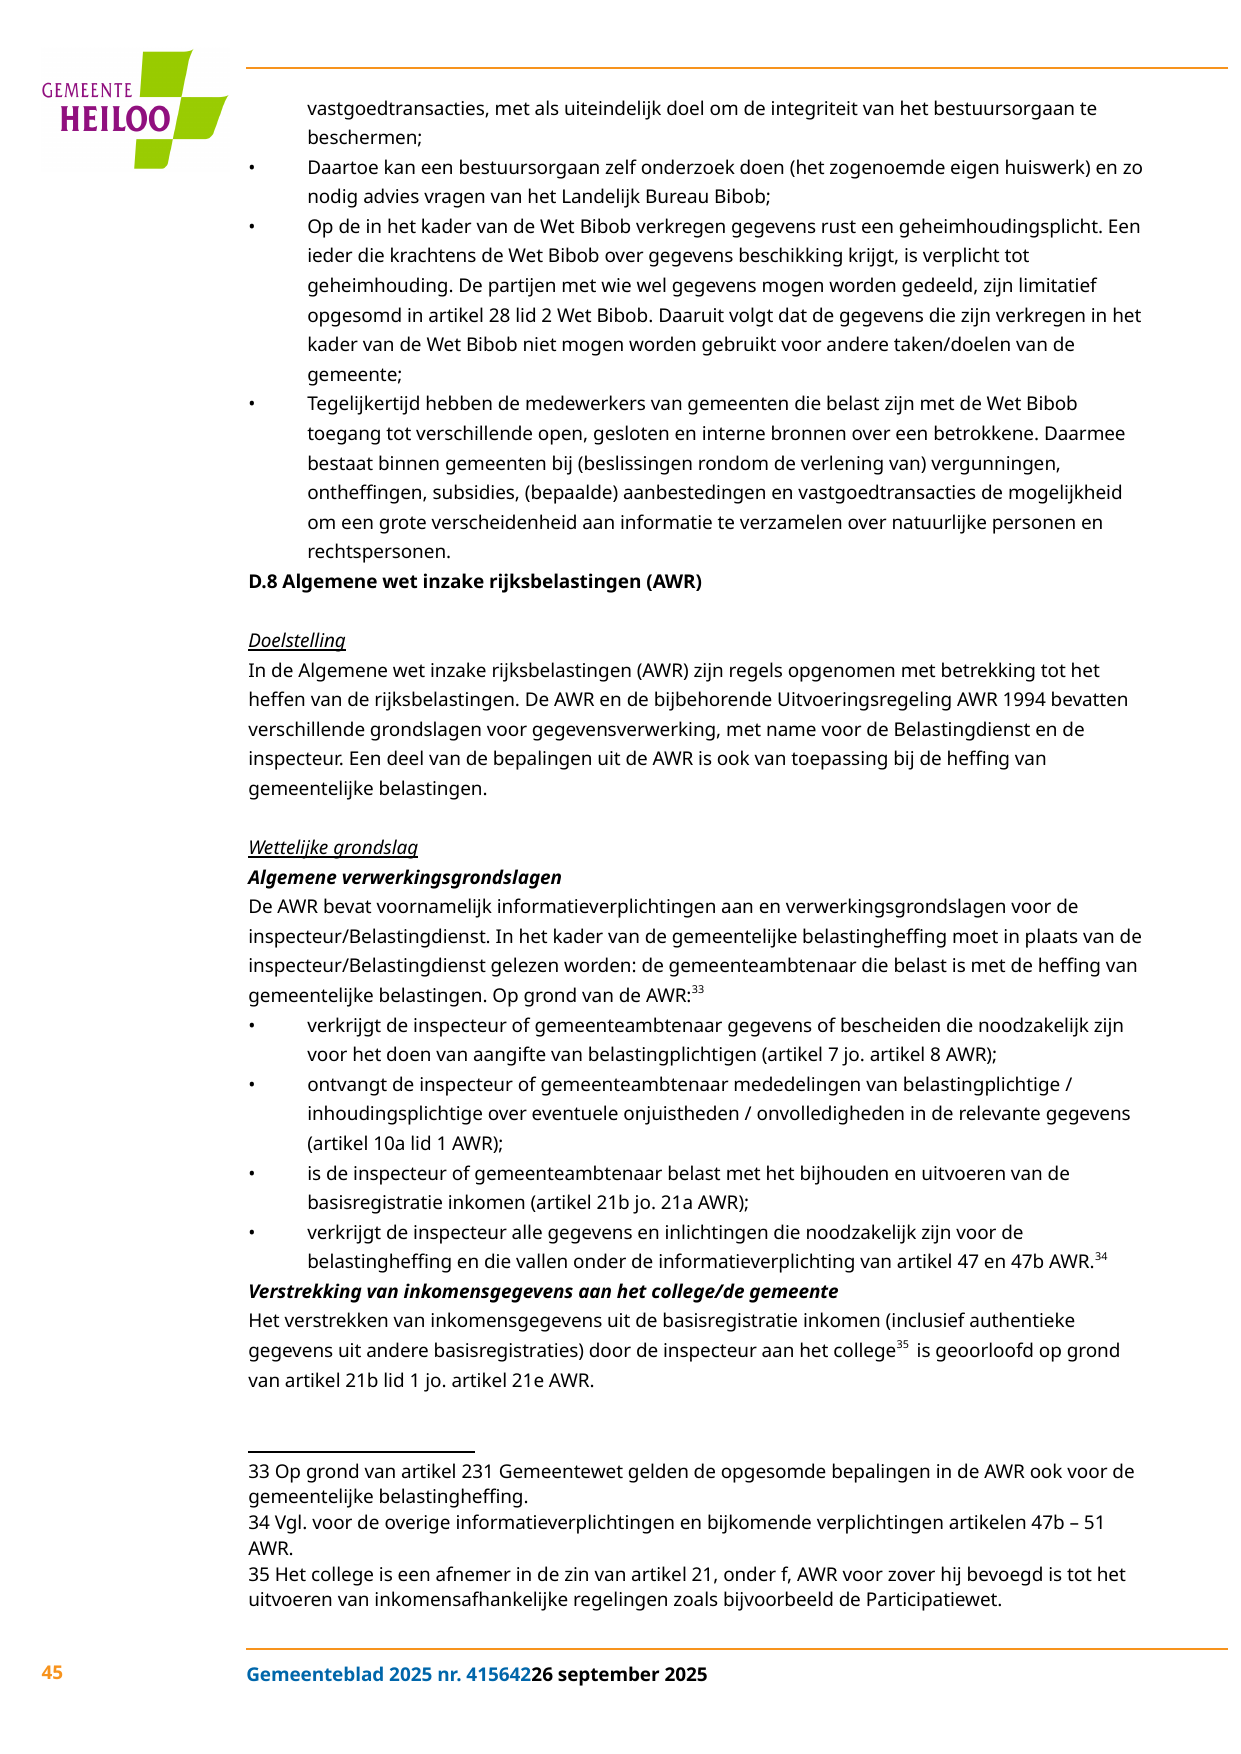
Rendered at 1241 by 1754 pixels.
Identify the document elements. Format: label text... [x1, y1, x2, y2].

list vastgoedtransacties, met als uiteindelijk doel om de integriteit van het bestuursorgaan te beschermen; [248, 95, 1152, 150]
list Op de in het kader van de Wet Bibob verkregen gegevens rust een geheimhoudingsplicht. Een ieder die krachtens de Wet Bibob over gegevens beschikking krijgt, is verplicht tot geheimhouding. De partijen met wie wel gegevens mogen worden gedeeld, zijn limitatief opgesomd in artikel 28 lid 2 Wet Bibob. Daaruit volgt dat de gegevens die zijn verkregen in het kader van de Wet Bibob niet mogen worden gebruikt voor andere taken/doelen van de gemeente; [248, 213, 1152, 387]
list is de inspecteur of gemeenteambtenaar belast met het bijhouden en uitvoeren van de basisregistratie inkomen (artikel 21b jo. 21a AWR); [248, 1160, 1152, 1215]
list verkrijgt de inspecteur alle gegevens en inlichtingen die noodzakelijk zijn voor de belastingheffing en die vallen onder de informatieverplichting van artikel 47 en 47b AWR. [248, 1219, 1152, 1274]
text Op grond van artikel 231 Gemeentewet gelden de opgesomde bepalingen in de AWR ook voor de gemeentelijke belastingheffing. [248, 1458, 1152, 1509]
list Daartoe kan een bestuursorgaan zelf onderzoek doen (het zogenoemde eigen huiswerk) en zo nodig advies vragen van het Landelijk Bureau Bibob; [248, 154, 1152, 209]
text De AWR bevat voornamelijk informatieverplichtingen aan en verwerkingsgrondslagen voor de inspecteur/Belastingdienst. In het kader van de gemeentelijke belastingheffing moet in plaats van de inspecteur/Belastingdienst gelezen worden: de gemeenteambtenaar die belast is met de heffing van gemeentelijke belastingen. Op grond van de AWR: [248, 893, 1152, 1008]
list ontvangt de inspecteur of gemeenteambtenaar mededelingen van belastingplichtige / inhoudingsplichtige over eventuele onjuistheden / onvolledigheden in de relevante gegevens (artikel 10a lid 1 AWR); [248, 1071, 1152, 1156]
list Vgl. voor de overige informatieverplichtingen en bijkomende verplichtingen artikelen 47b – 51 AWR. [248, 1509, 1152, 1561]
text In de Algemene wet inzake rijksbelastingen (AWR) zijn regels opgenomen met betrekking tot het heffen van de rijksbelastingen. De AWR en de bijbehorende Uitvoeringsregeling AWR 1994 bevatten verschillende grondslagen voor gegevensverwerking, met name voor de Belastingdienst en de inspecteur. Een deel van de bepalingen uit de AWR is ook van toepassing bij de heffing van gemeentelijke belastingen. [248, 657, 1152, 801]
text Het verstrekken van inkomensgegevens uit de basisregistratie inkomen (inclusief authentieke gegevens uit andere basisregistraties) door de inspecteur aan het college is geoorloofd op grond van artikel 21b lid 1 jo. artikel 21e AWR. [248, 1308, 1152, 1393]
text Algemene verwerkingsgrondslagen [248, 864, 1152, 890]
picture [41, 47, 231, 172]
list Tegelijkertijd hebben de medewerkers van gemeenten die belast zijn met de Wet Bibob toegang tot verschillende open, gesloten en interne bronnen over een betrokkene. Daarmee bestaat binnen gemeenten bij (beslissingen rondom de verlening van) vergunningen, ontheffingen, subsidies, (bepaalde) aanbestedingen en vastgoedtransacties de mogelijkheid om een grote verscheidenheid aan informatie te verzamelen over natuurlijke personen en rechtspersonen. [248, 391, 1152, 564]
list verkrijgt de inspecteur of gemeenteambtenaar gegevens of bescheiden die noodzakelijk zijn voor het doen van aangifte van belastingplichtigen (artikel 7 jo. artikel 8 AWR); [248, 1012, 1152, 1067]
text Doelstelling [248, 627, 1152, 653]
text Verstrekking van inkomensgegevens aan het college/de gemeente [248, 1278, 1152, 1304]
text Het college is een afnemer in de zin van artikel 21, onder f, AWR voor zover hij bevoegd is tot het uitvoeren van inkomensafhankelijke regelingen zoals bijvoorbeeld de Participatiewet. [248, 1561, 1152, 1612]
text D.8 Algemene wet inzake rijksbelastingen (AWR) [248, 568, 1152, 594]
text Wettelijke grondslag [248, 834, 1152, 860]
